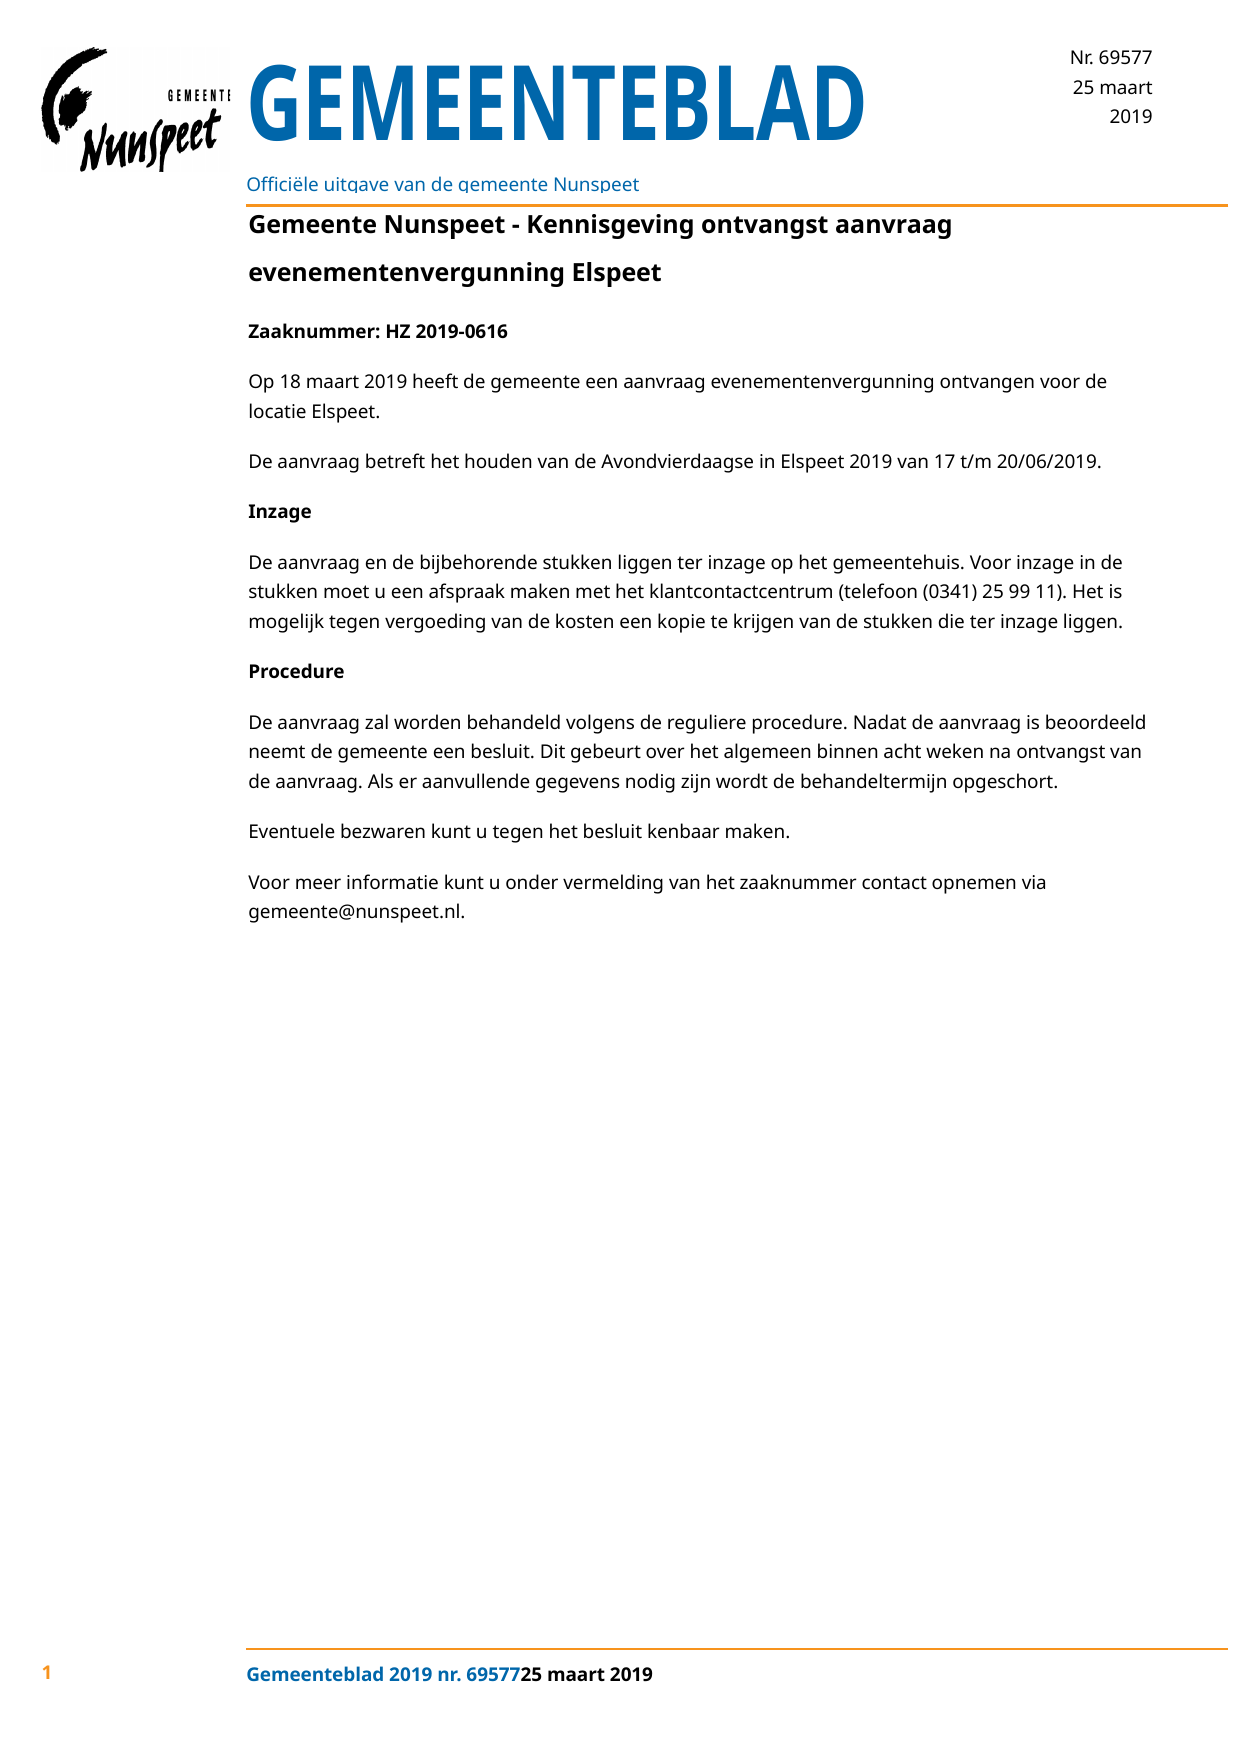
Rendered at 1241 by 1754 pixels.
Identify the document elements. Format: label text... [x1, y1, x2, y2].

text Zaaknummer: HZ 2019-0616 [248, 318, 1152, 344]
text Gemeente Nunspeet - Kennisgeving ontvangst aanvraag evenementenvergunning Elspeet [248, 207, 1152, 288]
text De aanvraag betreft het houden van de Avondvierdaagse in Elspeet 2019 van 17 t/m 20/06/2019. [248, 448, 1152, 474]
text Inzage [248, 499, 1152, 524]
text Procedure [248, 659, 1152, 684]
text Op 18 maart 2019 heeft de gemeente een aanvraag evenementenvergunning ontvangen voor de locatie Elspeet. [248, 368, 1152, 424]
text Voor meer informatie kunt u onder vermelding van het zaaknummer contact opnemen via gemeente@nunspeet.nl. [248, 869, 1152, 924]
text De aanvraag en de bijbehorende stukken liggen ter inzage op het gemeentehuis. Voor inzage in de stukken moet u een afspraak maken met het klantcontactcentrum (telefoon (0341) 25 99 11). Het is mogelijk tegen vergoeding van de kosten een kopie te krijgen van de stukken die ter inzage liggen. [248, 549, 1152, 634]
picture [41, 47, 231, 172]
text Eventuele bezwaren kunt u tegen het besluit kenbaar maken. [248, 819, 1152, 844]
text De aanvraag zal worden behandeld volgens de reguliere procedure. Nadat de aanvraag is beoordeeld neemt de gemeente een besluit. Dit gebeurt over het algemeen binnen acht weken na ontvangst van de aanvraag. Als er aanvullende gegevens nodig zijn wordt de behandeltermijn opgeschort. [248, 709, 1152, 794]
